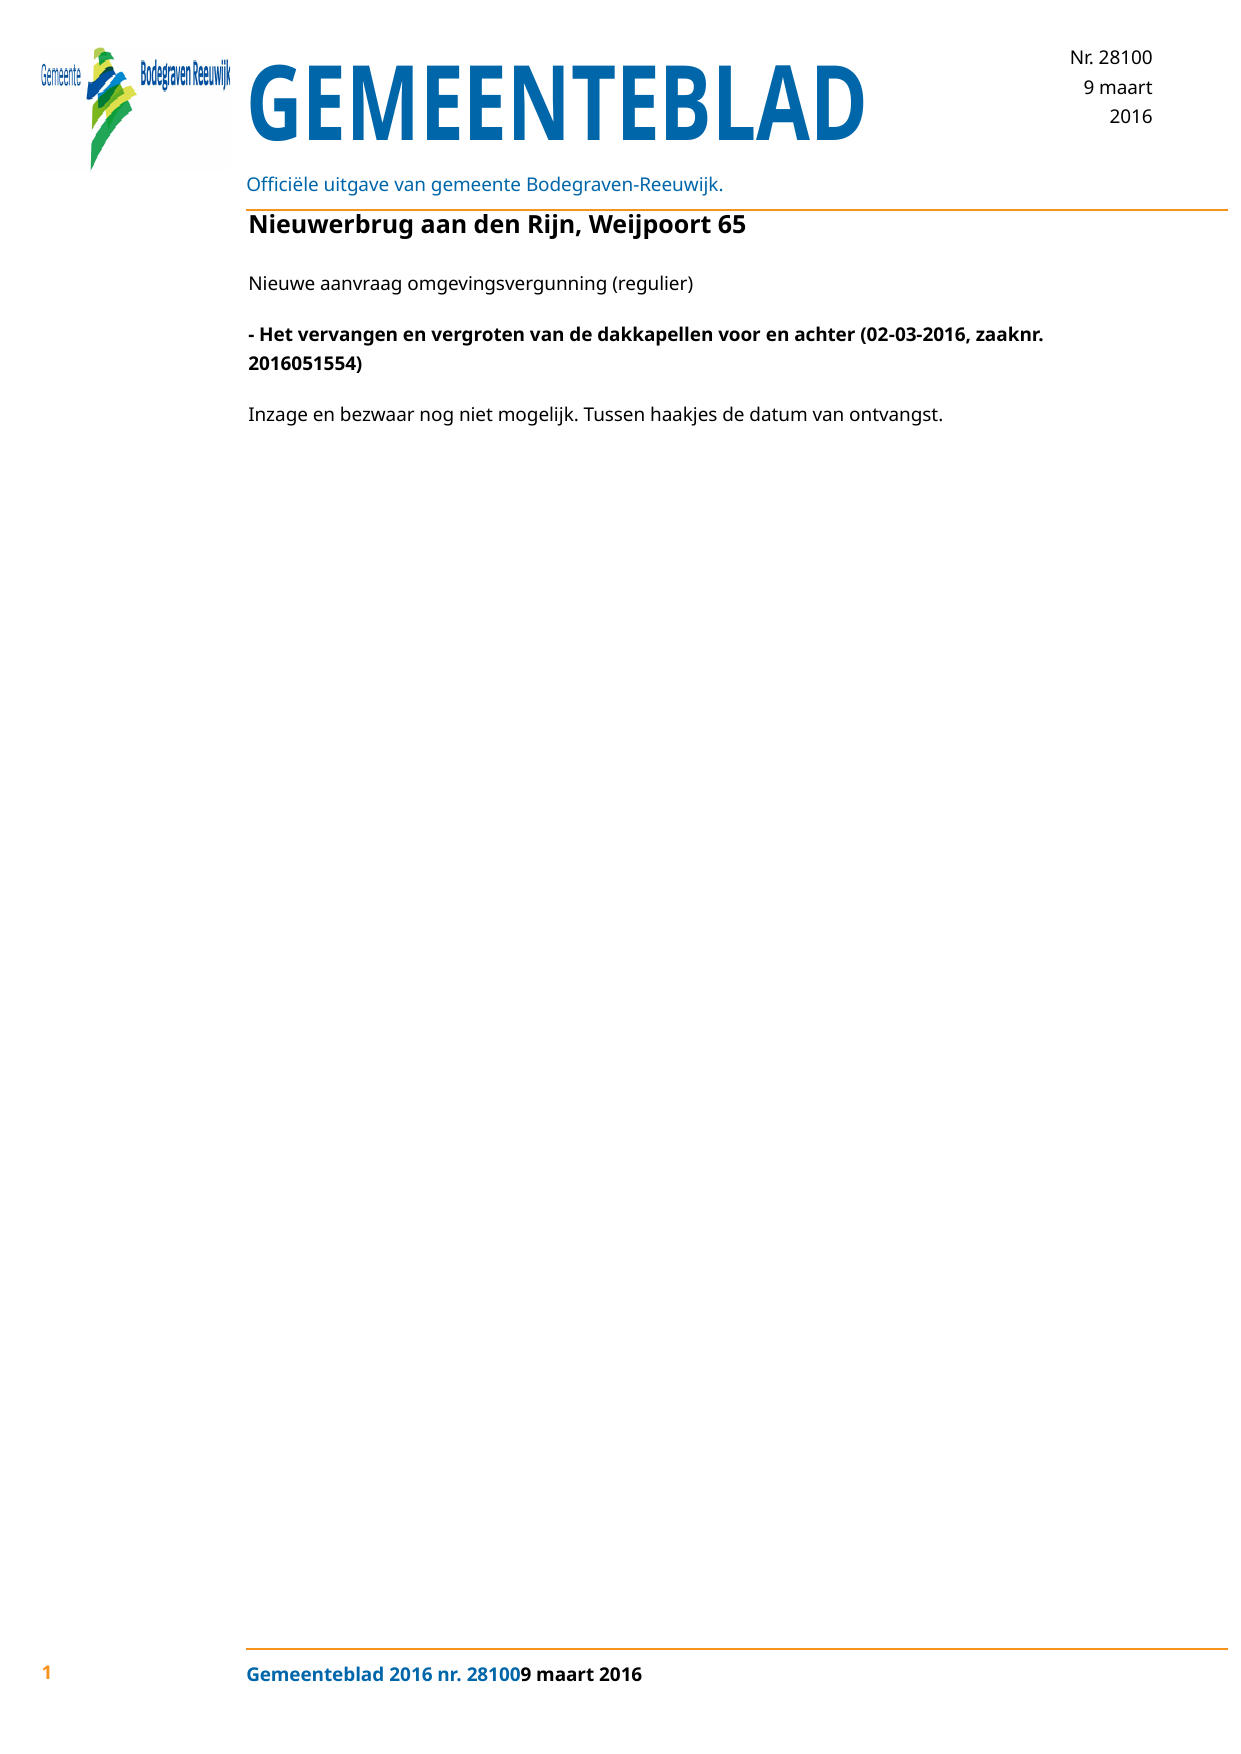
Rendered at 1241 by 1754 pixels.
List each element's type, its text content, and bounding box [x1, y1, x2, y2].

text Nieuwerbrug aan den Rijn, Weijpoort 65 [248, 211, 1152, 241]
text Inzage en bezwaar nog niet mogelijk. Tussen haakjes de datum van ontvangst. [248, 401, 1152, 426]
picture [41, 47, 231, 172]
text - Het vervangen en vergroten van de dakkapellen voor en achter (02‑03‑2016, zaaknr. 2016051554) [248, 321, 1152, 376]
text Nieuwe aanvraag omgevingsvergunning (regulier) [248, 270, 1152, 296]
